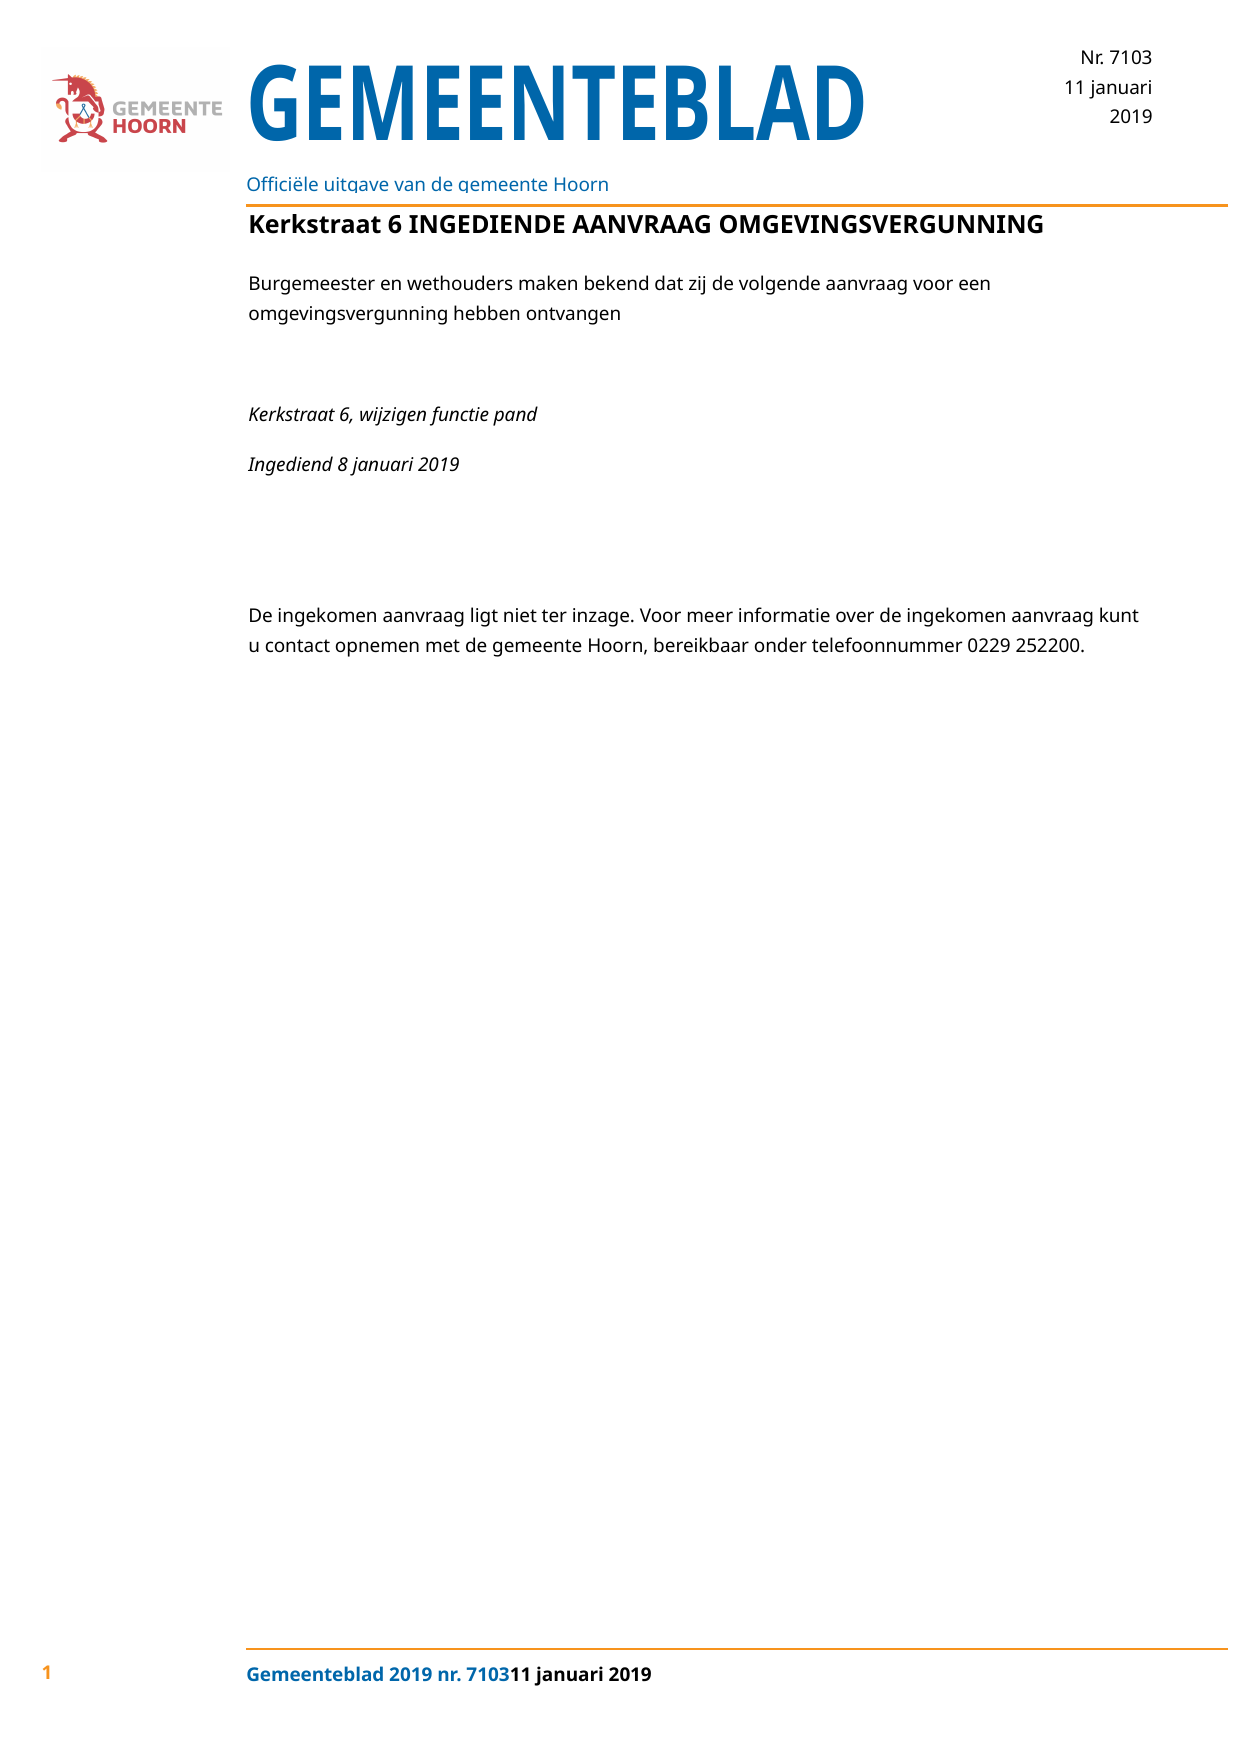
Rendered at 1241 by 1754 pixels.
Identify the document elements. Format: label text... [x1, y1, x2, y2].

text Kerkstraat 6, wijzigen functie pand [248, 401, 1152, 426]
text Burgemeester en wethouders maken bekend dat zij de volgende aanvraag voor een omgevingsvergunning hebben ontvangen [248, 270, 1152, 326]
picture [41, 47, 231, 172]
text De ingekomen aanvraag ligt niet ter inzage. Voor meer informatie over de ingekomen aanvraag kunt u contact opnemen met de gemeente Hoorn, bereikbaar onder telefoonnummer 0229 252200. [248, 602, 1152, 658]
text Kerkstraat 6 INGEDIENDE AANVRAAG OMGEVINGSVERGUNNING [248, 207, 1152, 241]
text Ingediend 8 januari 2019 [248, 451, 1152, 477]
